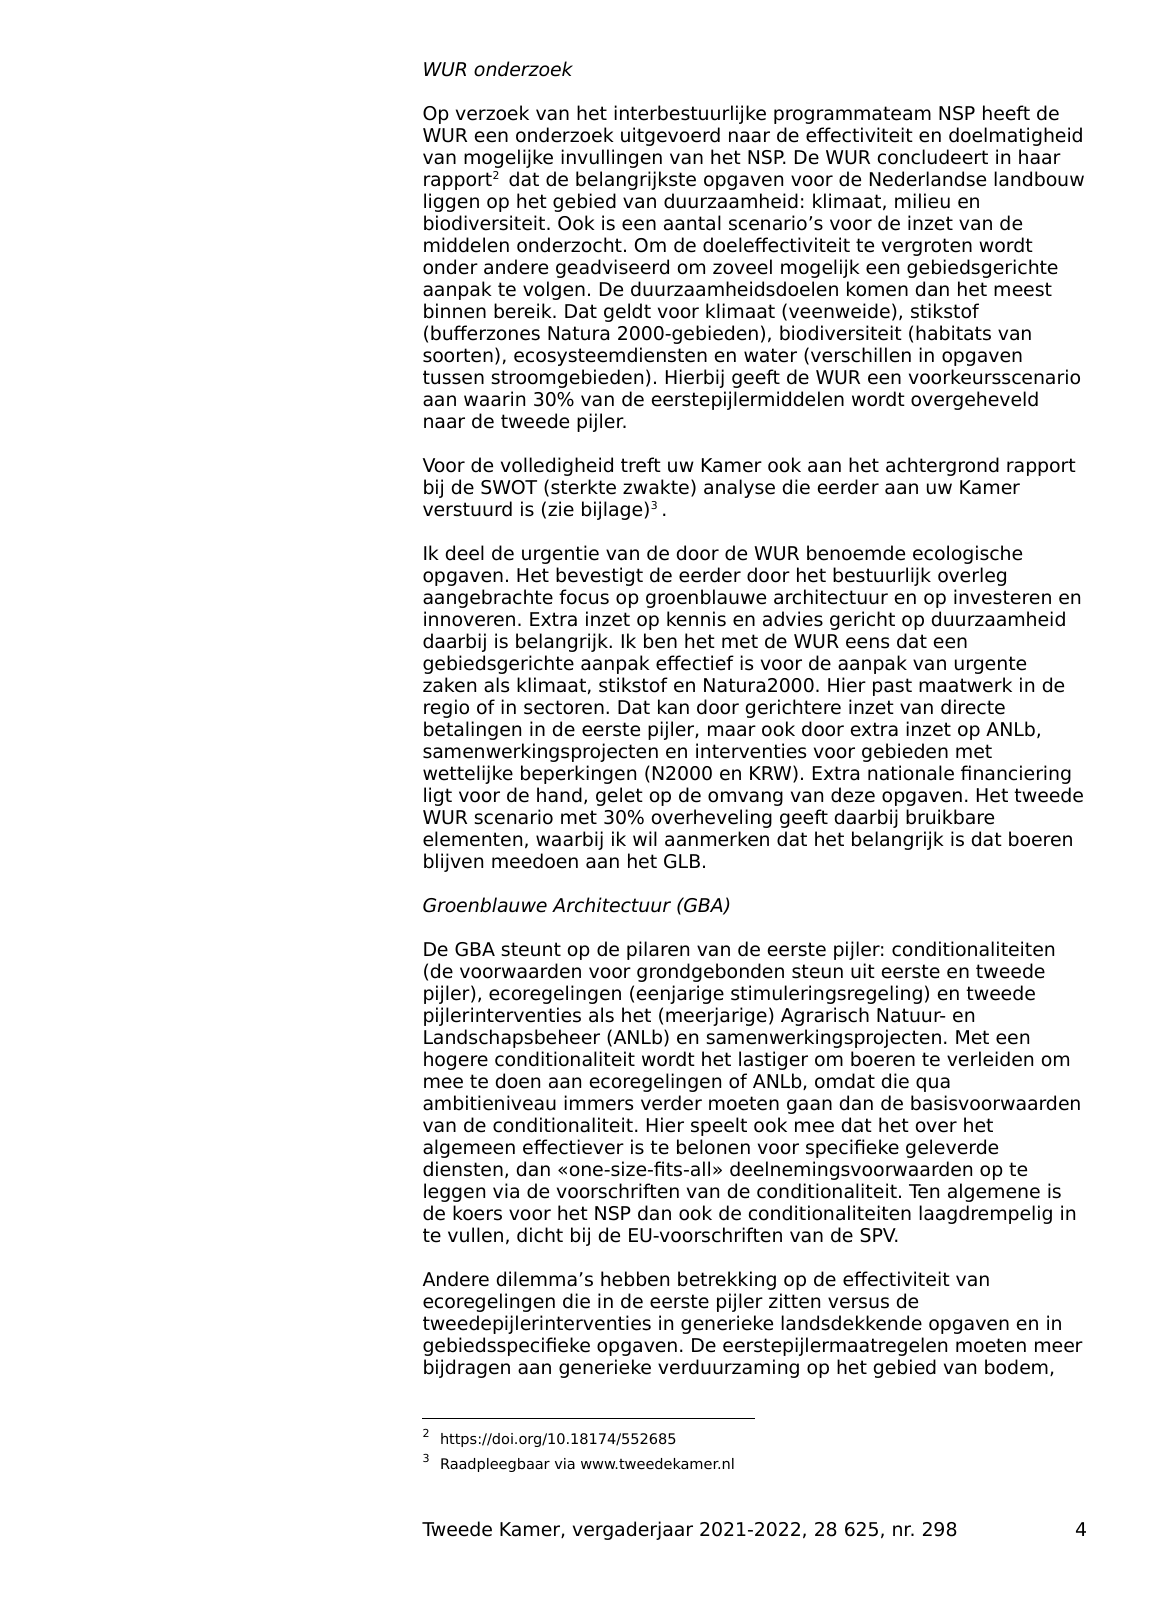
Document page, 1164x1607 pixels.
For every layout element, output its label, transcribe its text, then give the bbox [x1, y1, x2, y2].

text Andere dilemma’s hebben betrekking op de effectiviteit van ecoregelingen die in de eerste pijler zitten versus de tweedepijlerinterventies in generieke landsdekkende opgaven en in gebiedsspecifieke opgaven. De eerstepijlermaatregelen moeten meer bijdragen aan generieke verduurzaming op het gebied van bodem, [422, 1269, 1087, 1379]
text Voor de volledigheid treft uw Kamer ook aan het achtergrond rapport bij de SWOT (sterkte zwakte) analyse die eerder aan uw Kamer verstuurd is (zie bijlage). [422, 455, 1087, 521]
text Ik deel de urgentie van de door de WUR benoemde ecologische opgaven. Het bevestigt de eerder door het bestuurlijk overleg aangebrachte focus op groenblauwe architectuur en op investeren en innoveren. Extra inzet op kennis en advies gericht op duurzaamheid daarbij is belangrijk. Ik ben het met de WUR eens dat een gebiedsgerichte aanpak effectief is voor de aanpak van urgente zaken als klimaat, stikstof en Natura2000. Hier past maatwerk in de regio of in sectoren. Dat kan door gerichtere inzet van directe betalingen in de eerste pijler, maar ook door extra inzet op ANLb, samenwerkingsprojecten en interventies voor gebieden met wettelijke beperkingen (N2000 en KRW). Extra nationale financiering ligt voor de hand, gelet op de omvang van deze opgaven. Het tweede WUR scenario met 30% overheveling geeft daarbij bruikbare elementen, waarbij ik wil aanmerken dat het belangrijk is dat boeren blijven meedoen aan het GLB. [422, 543, 1087, 873]
text De GBA steunt op de pilaren van de eerste pijler: conditionaliteiten (de voorwaarden voor grondgebonden steun uit eerste en tweede pijler), ecoregelingen (eenjarige stimuleringsregeling) en tweede pijlerinterventies als het (meerjarige) Agrarisch Natuur- en Landschapsbeheer (ANLb) en samenwerkingsprojecten. Met een hogere conditionaliteit wordt het lastiger om boeren te verleiden om mee te doen aan ecoregelingen of ANLb, omdat die qua ambitieniveau immers verder moeten gaan dan de basisvoorwaarden van de conditionaliteit. Hier speelt ook mee dat het over het algemeen effectiever is te belonen voor specifieke geleverde diensten, dan «one-size-fits-all» deelnemingsvoorwaarden op te leggen via de voorschriften van de conditionaliteit. Ten algemene is de koers voor het NSP dan ook de conditionaliteiten laagdrempelig in te vullen, dicht bij de EU-voorschriften van de SPV. [422, 939, 1087, 1247]
text Op verzoek van het interbestuurlijke programmateam NSP heeft de WUR een onderzoek uitgevoerd naar de effectiviteit en doelmatigheid van mogelijke invullingen van het NSP. De WUR concludeert in haar rapport dat de belangrijkste opgaven voor de Nederlandse landbouw liggen op het gebied van duurzaamheid: klimaat, milieu en biodiversiteit. Ook is een aantal scenario’s voor de inzet van de middelen onderzocht. Om de doeleffectiviteit te vergroten wordt onder andere geadviseerd om zoveel mogelijk een gebiedsgerichte aanpak te volgen. De duurzaamheidsdoelen komen dan het meest binnen bereik. Dat geldt voor klimaat (veenweide), stikstof (bufferzones Natura 2000-gebieden), biodiversiteit (habitats van soorten), ecosysteemdiensten en water (verschillen in opgaven tussen stroomgebieden). Hierbij geeft de WUR een voorkeursscenario aan waarin 30% van de eerstepijlermiddelen wordt overgeheveld naar de tweede pijler. [422, 103, 1087, 433]
text https://doi.org/10.18174/552685 [422, 1427, 1087, 1449]
text Raadpleegbaar via www.tweedekamer.nl [422, 1452, 1087, 1474]
subtitle Groenblauwe Architectuur (GBA) [422, 895, 1087, 917]
subtitle WUR onderzoek [422, 59, 1087, 81]
